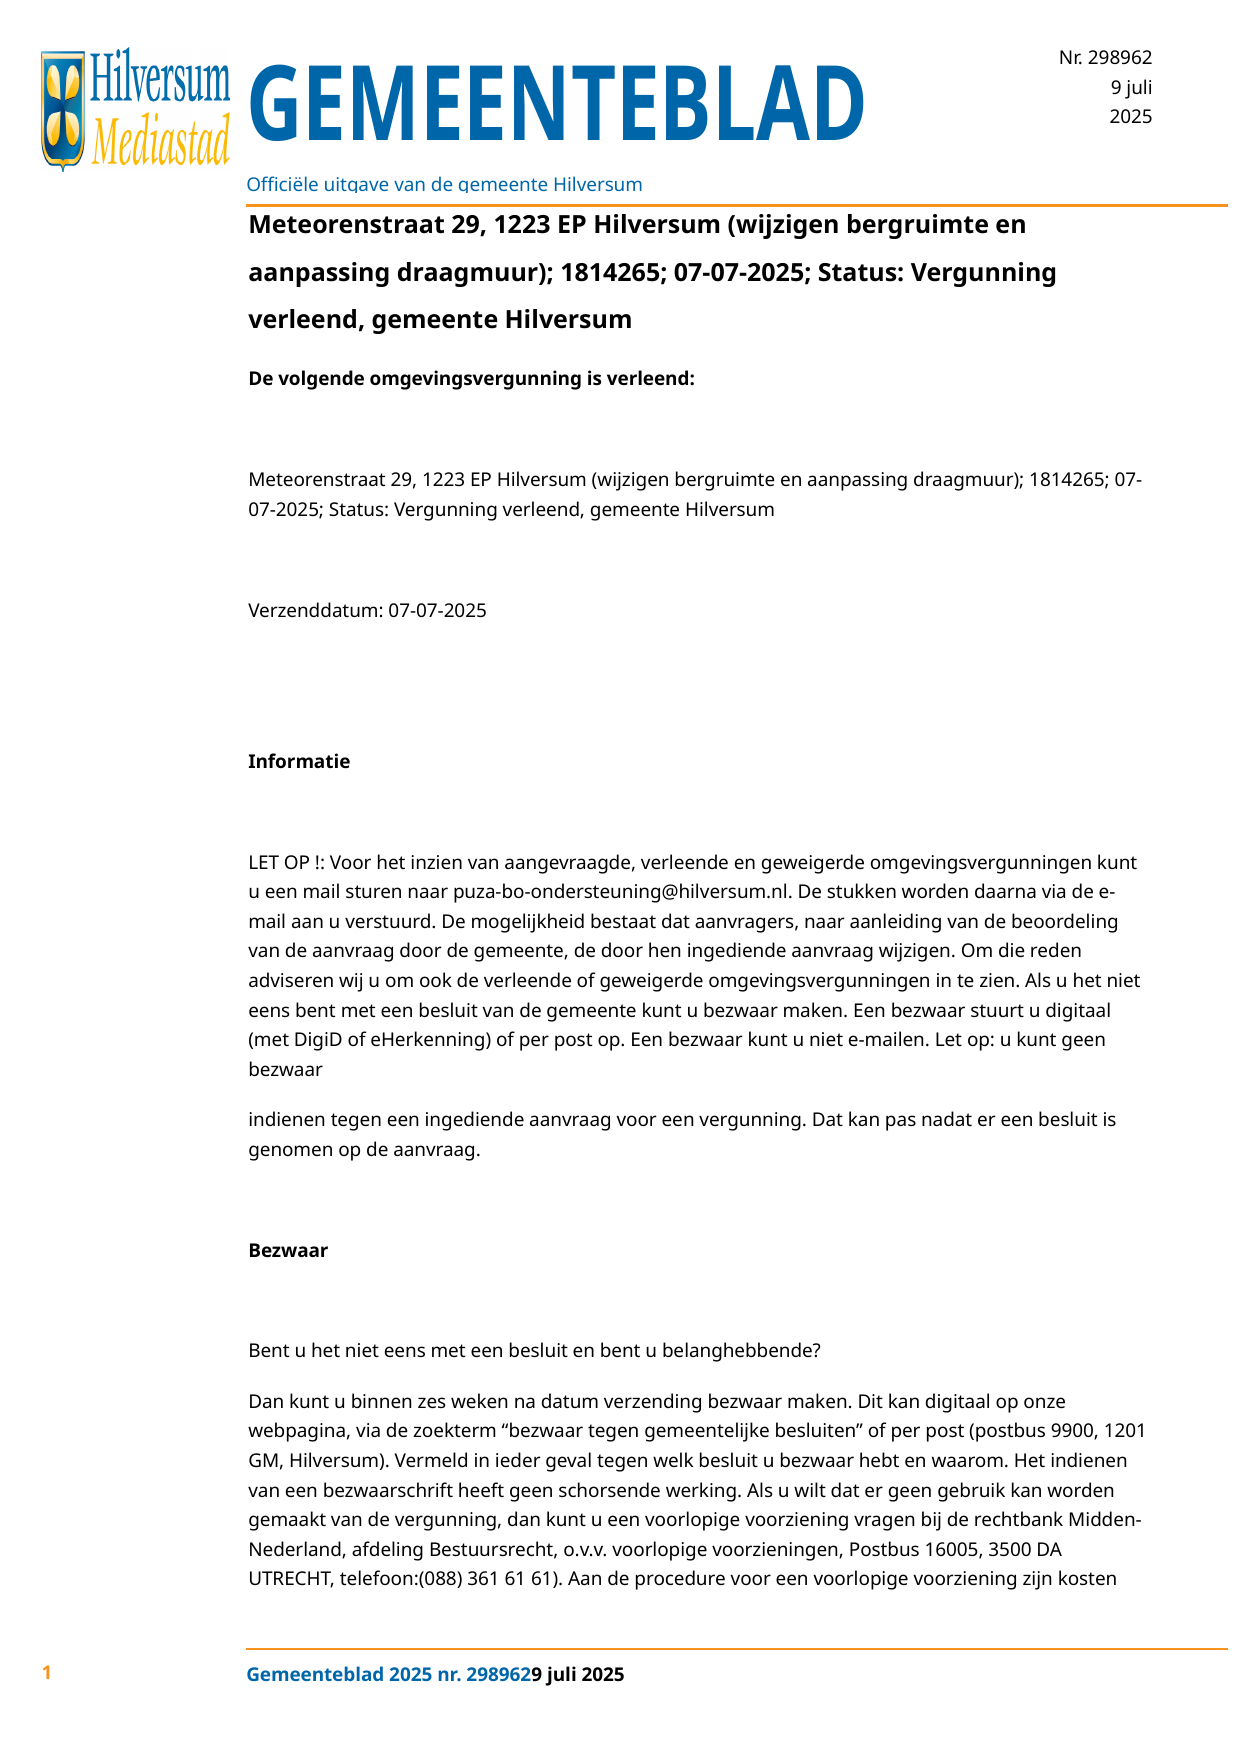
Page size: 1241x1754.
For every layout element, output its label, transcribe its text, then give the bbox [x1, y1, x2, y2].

text Informatie [248, 748, 1152, 774]
text Meteorenstraat 29, 1223 EP Hilversum (wijzigen bergruimte en aanpassing draagmuur); 1814265; 07-07-2025; Status: Vergunning verleend, gemeente Hilversum [248, 207, 1152, 336]
text Bent u het niet eens met een besluit en bent u belanghebbende? [248, 1338, 1152, 1363]
text indienen tegen een ingediende aanvraag voor een vergunning. Dat kan pas nadat er een besluit is genomen op de aanvraag. [248, 1106, 1152, 1162]
text Verzenddatum: 07-07-2025 [248, 597, 1152, 622]
text Meteorenstraat 29, 1223 EP Hilversum (wijzigen bergruimte en aanpassing draagmuur); 1814265; 07-07-2025; Status: Vergunning verleend, gemeente Hilversum [248, 466, 1152, 522]
text LET OP !: Voor het inzien van aangevraagde, verleende en geweigerde omgevingsvergunningen kunt u een mail sturen naar puza-bo-ondersteuning@hilversum.nl. De stukken worden daarna via de e-mail aan u verstuurd. De mogelijkheid bestaat dat aanvragers, naar aanleiding van de beoordeling van de aanvraag door de gemeente, de door hen ingediende aanvraag wijzigen. Om die reden adviseren wij u om ook de verleende of geweigerde omgevingsvergunningen in te zien. Als u het niet eens bent met een besluit van de gemeente kunt u bezwaar maken. Een bezwaar stuurt u digitaal (met DigiD of eHerkenning) of per post op. Een bezwaar kunt u niet e-mailen. Let op: u kunt geen bezwaar [248, 849, 1152, 1082]
picture [41, 47, 231, 172]
text Dan kunt u binnen zes weken na datum verzending bezwaar maken. Dit kan digitaal op onze webpagina, via de zoekterm “bezwaar tegen gemeentelijke besluiten” of per post (postbus 9900, 1201 GM, Hilversum). Vermeld in ieder geval tegen welk besluit u bezwaar hebt en waarom. Het indienen van een bezwaarschrift heeft geen schorsende werking. Als u wilt dat er geen gebruik kan worden gemaakt van de vergunning, dan kunt u een voorlopige voorziening vragen bij de rechtbank Midden-Nederland, afdeling Bestuursrecht, o.v.v. voorlopige voorzieningen, Postbus 16005, 3500 DA UTRECHT, telefoon:(088) 361 61 61). Aan de procedure voor een voorlopige voorziening zijn kosten [248, 1388, 1152, 1591]
text De volgende omgevingsvergunning is verleend: [248, 366, 1152, 391]
text Bezwaar [248, 1237, 1152, 1262]
